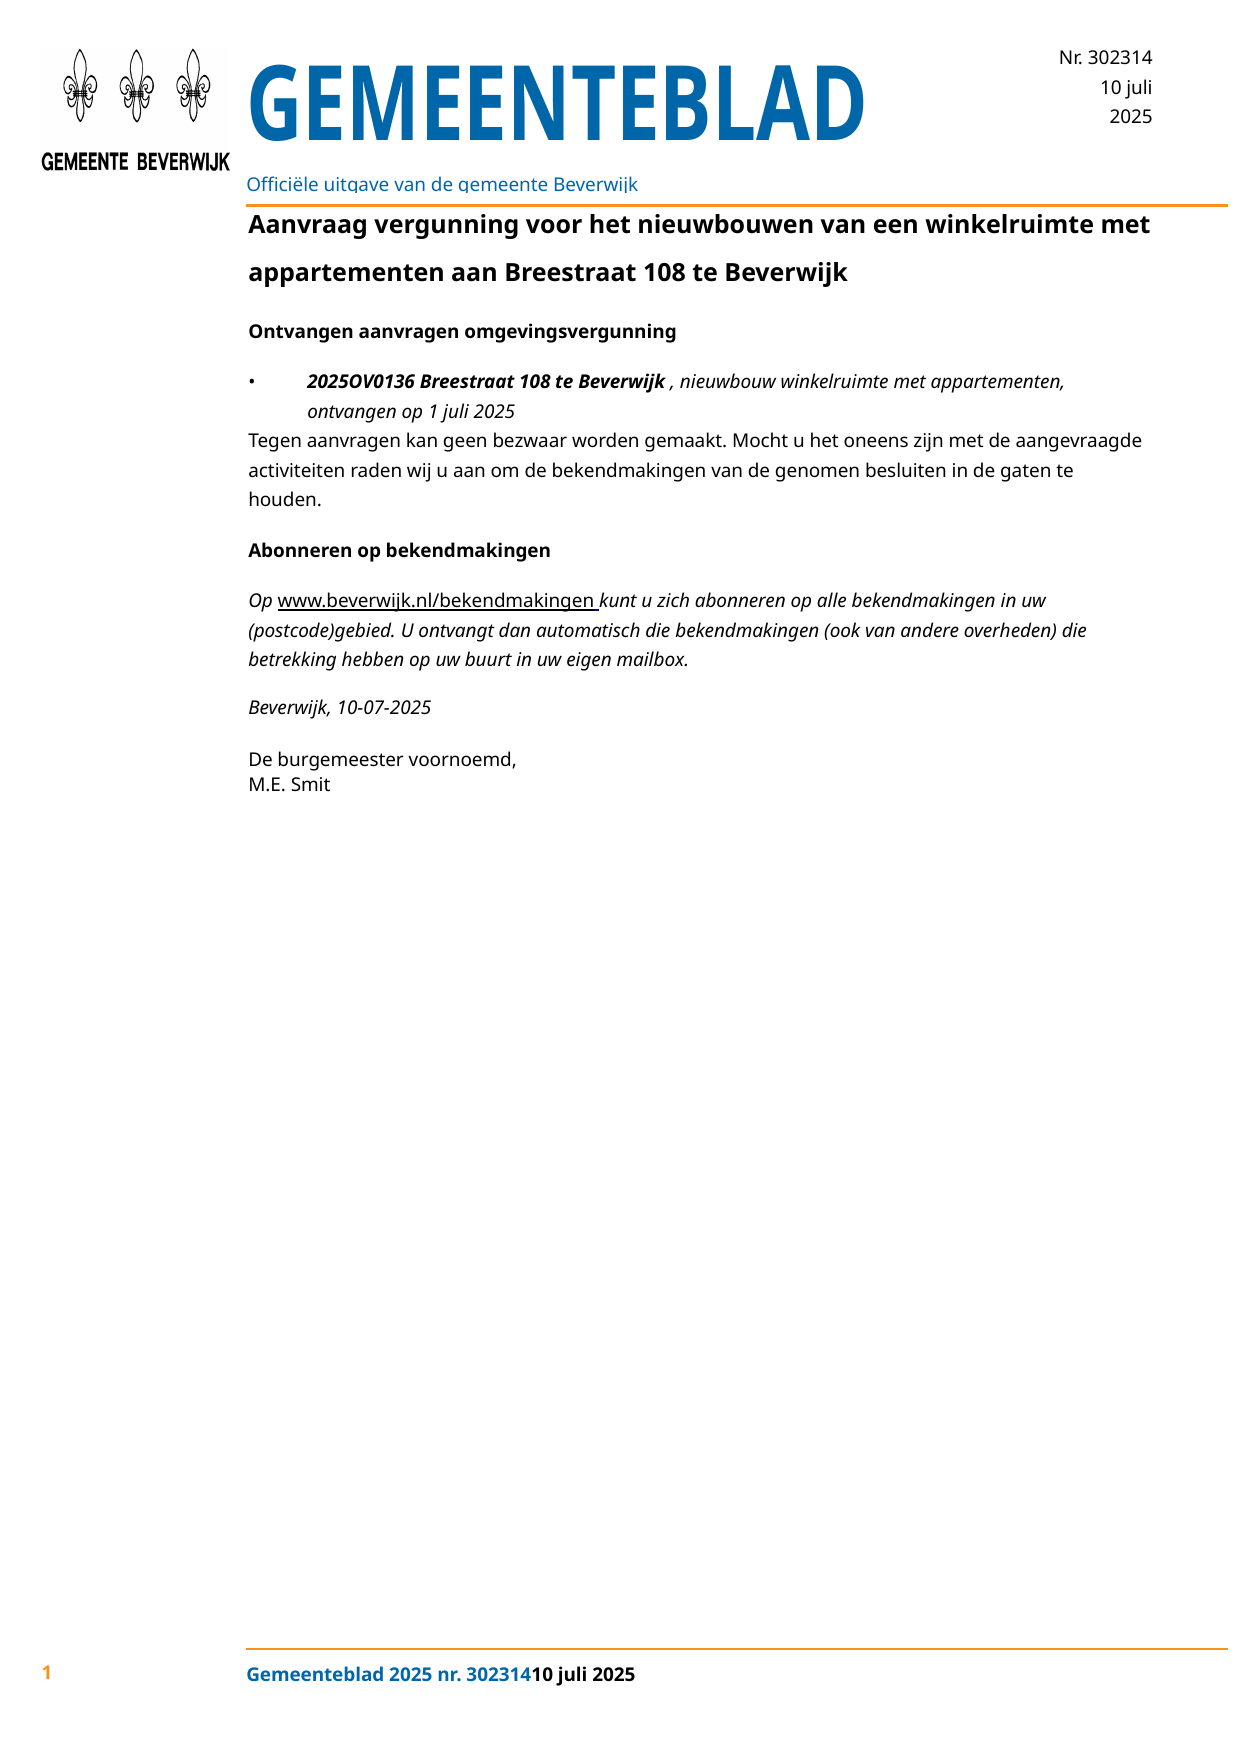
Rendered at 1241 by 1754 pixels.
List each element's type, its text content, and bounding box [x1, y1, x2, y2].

text M.E. Smit [248, 772, 1152, 797]
text De burgemeester voornoemd, [248, 746, 1152, 772]
text Abonneren op bekendmakingen [248, 537, 1152, 563]
text Beverwijk, 10-07-2025 [248, 694, 1152, 720]
list 2025OV0136 Breestraat 108 te Beverwijk , nieuwbouw winkelruimte met appartementen, ontvangen op 1 juli 2025 [248, 368, 1152, 424]
text Tegen aanvragen kan geen bezwaar worden gemaakt. Mocht u het oneens zijn met de aangevraagde activiteiten raden wij u aan om de bekendmakingen van de genomen besluiten in de gaten te houden. [248, 427, 1152, 512]
text Op www.beverwijk.nl/bekendmakingen kunt u zich abonneren op alle bekendmakingen in uw (postcode)gebied. U ontvangt dan automatisch die bekendmakingen (ook van andere overheden) die betrekking hebben op uw buurt in uw eigen mailbox. [248, 587, 1152, 672]
picture [41, 47, 231, 172]
text Aanvraag vergunning voor het nieuwbouwen van een winkelruimte met appartementen aan Breestraat 108 te Beverwijk [248, 207, 1152, 288]
text Ontvangen aanvragen omgevingsvergunning [248, 318, 1152, 344]
